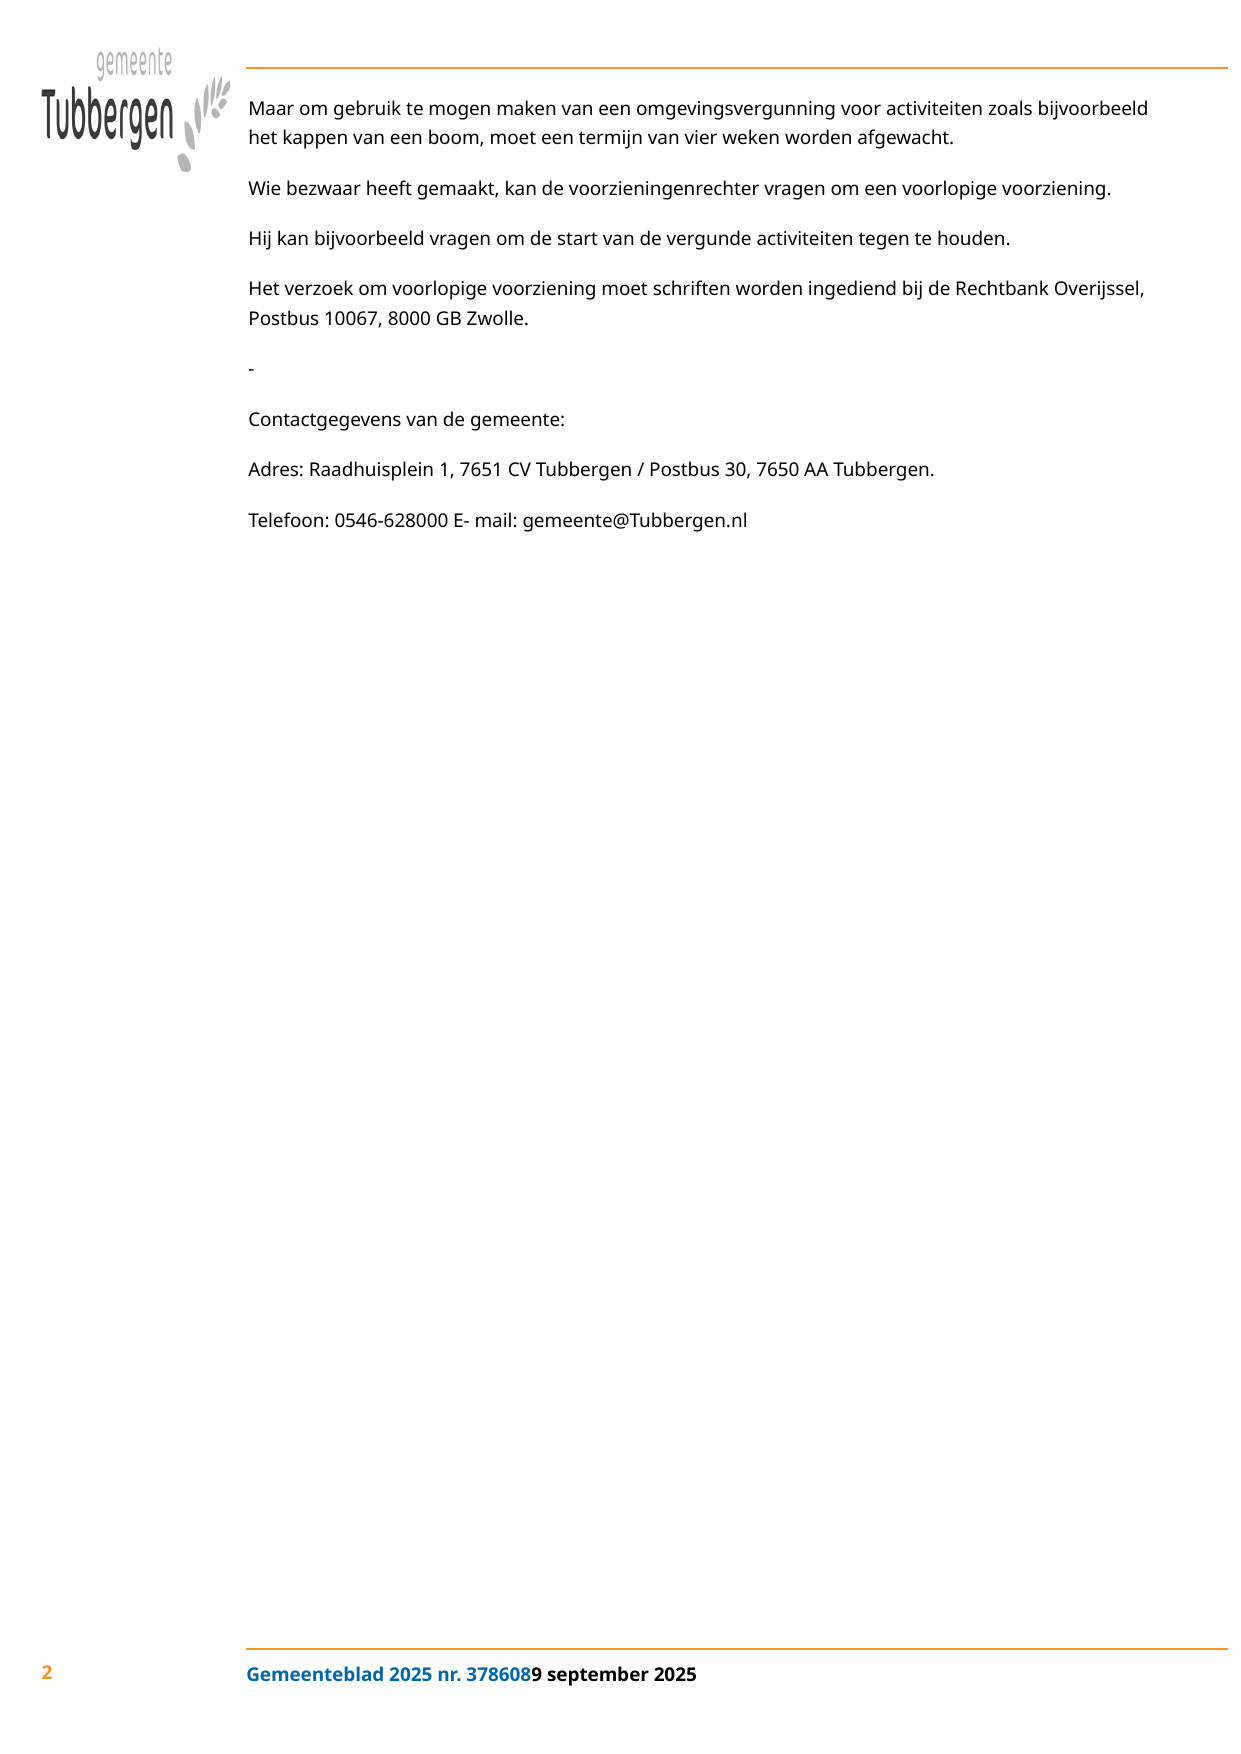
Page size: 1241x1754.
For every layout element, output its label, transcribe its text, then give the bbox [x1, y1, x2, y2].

text Contactgegevens van de gemeente: [248, 406, 1152, 432]
picture [41, 47, 231, 172]
text Telefoon: 0546-628000 E- mail: gemeente@Tubbergen.nl [248, 507, 1152, 533]
text Maar om gebruik te mogen maken van een omgevingsvergunning voor activiteiten zoals bijvoorbeeld het kappen van een boom, moet een termijn van vier weken worden afgewacht. [248, 95, 1152, 150]
text Hij kan bijvoorbeeld vragen om de start van de vergunde activiteiten tegen te houden. [248, 225, 1152, 251]
text Het verzoek om voorlopige voorziening moet schriften worden ingediend bij de Rechtbank Overijssel, Postbus 10067, 8000 GB Zwolle. [248, 276, 1152, 331]
text Wie bezwaar heeft gemaakt, kan de voorzieningenrechter vragen om een voorlopige voorziening. [248, 175, 1152, 201]
text Adres: Raadhuisplein 1, 7651 CV Tubbergen / Postbus 30, 7650 AA Tubbergen. [248, 456, 1152, 482]
text - [248, 356, 1152, 381]
